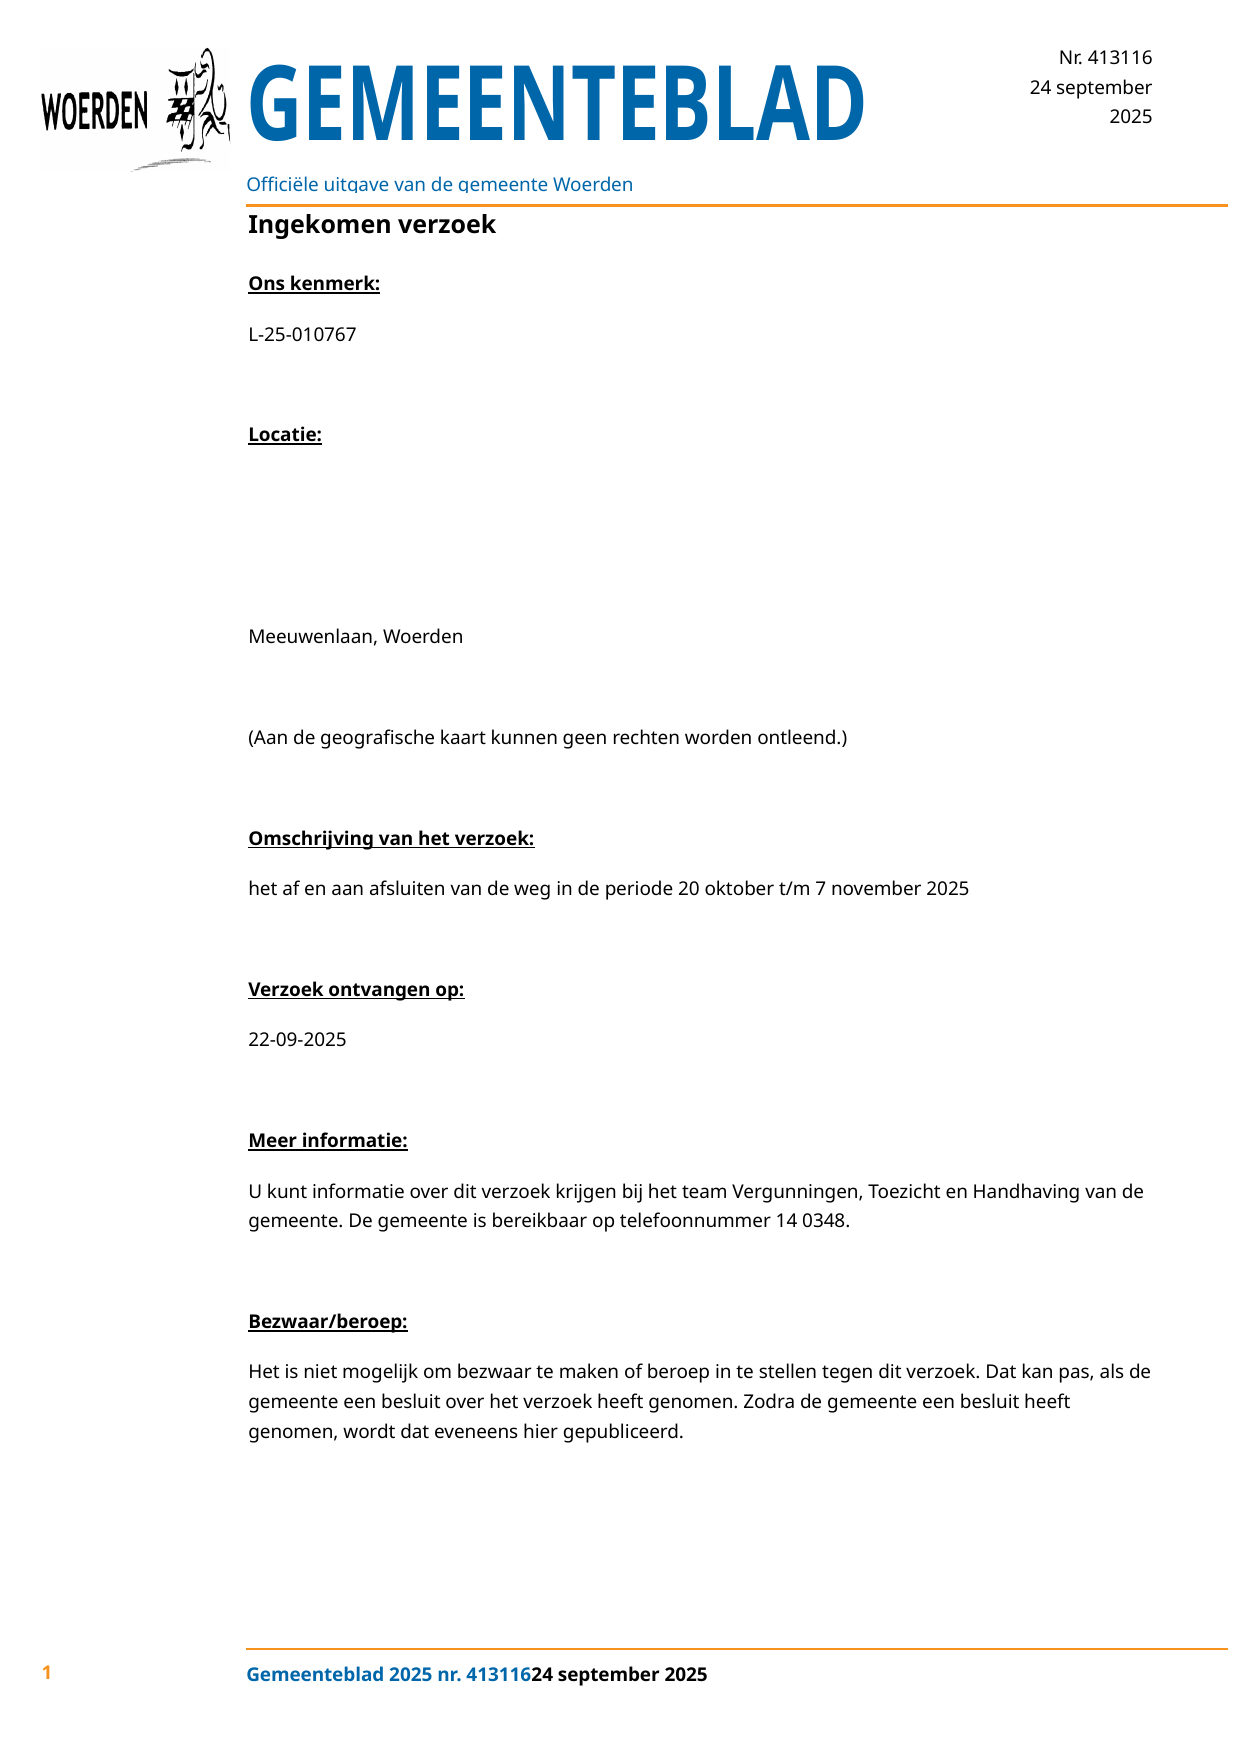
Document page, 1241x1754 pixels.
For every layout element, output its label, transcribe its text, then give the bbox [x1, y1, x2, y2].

text (Aan de geografische kaart kunnen geen rechten worden ontleend.) [248, 724, 1152, 750]
text U kunt informatie over dit verzoek krijgen bij het team Vergunningen, Toezicht en Handhaving van de gemeente. De gemeente is bereikbaar op telefoonnummer 14 0348. [248, 1178, 1152, 1233]
text Locatie: [248, 422, 1152, 447]
text Ingekomen verzoek [248, 207, 1152, 241]
picture [41, 47, 231, 172]
text L-25-010767 [248, 321, 1152, 346]
text Het is niet mogelijk om bezwaar te maken of beroep in te stellen tegen dit verzoek. Dat kan pas, als de gemeente een besluit over het verzoek heeft genomen. Zodra de gemeente een besluit heeft genomen, wordt dat eveneens hier gepubliceerd. [248, 1359, 1152, 1443]
text het af en aan afsluiten van de weg in de periode 20 oktober t/m 7 november 2025 [248, 875, 1152, 901]
text Meer informatie: [248, 1127, 1152, 1153]
text Meeuwenlaan, Woerden [248, 623, 1152, 649]
text Omschrijving van het verzoek: [248, 825, 1152, 851]
text Verzoek ontvangen op: [248, 976, 1152, 1002]
text 22-09-2025 [248, 1027, 1152, 1052]
text Bezwaar/beroep: [248, 1308, 1152, 1334]
text Ons kenmerk: [248, 270, 1152, 296]
